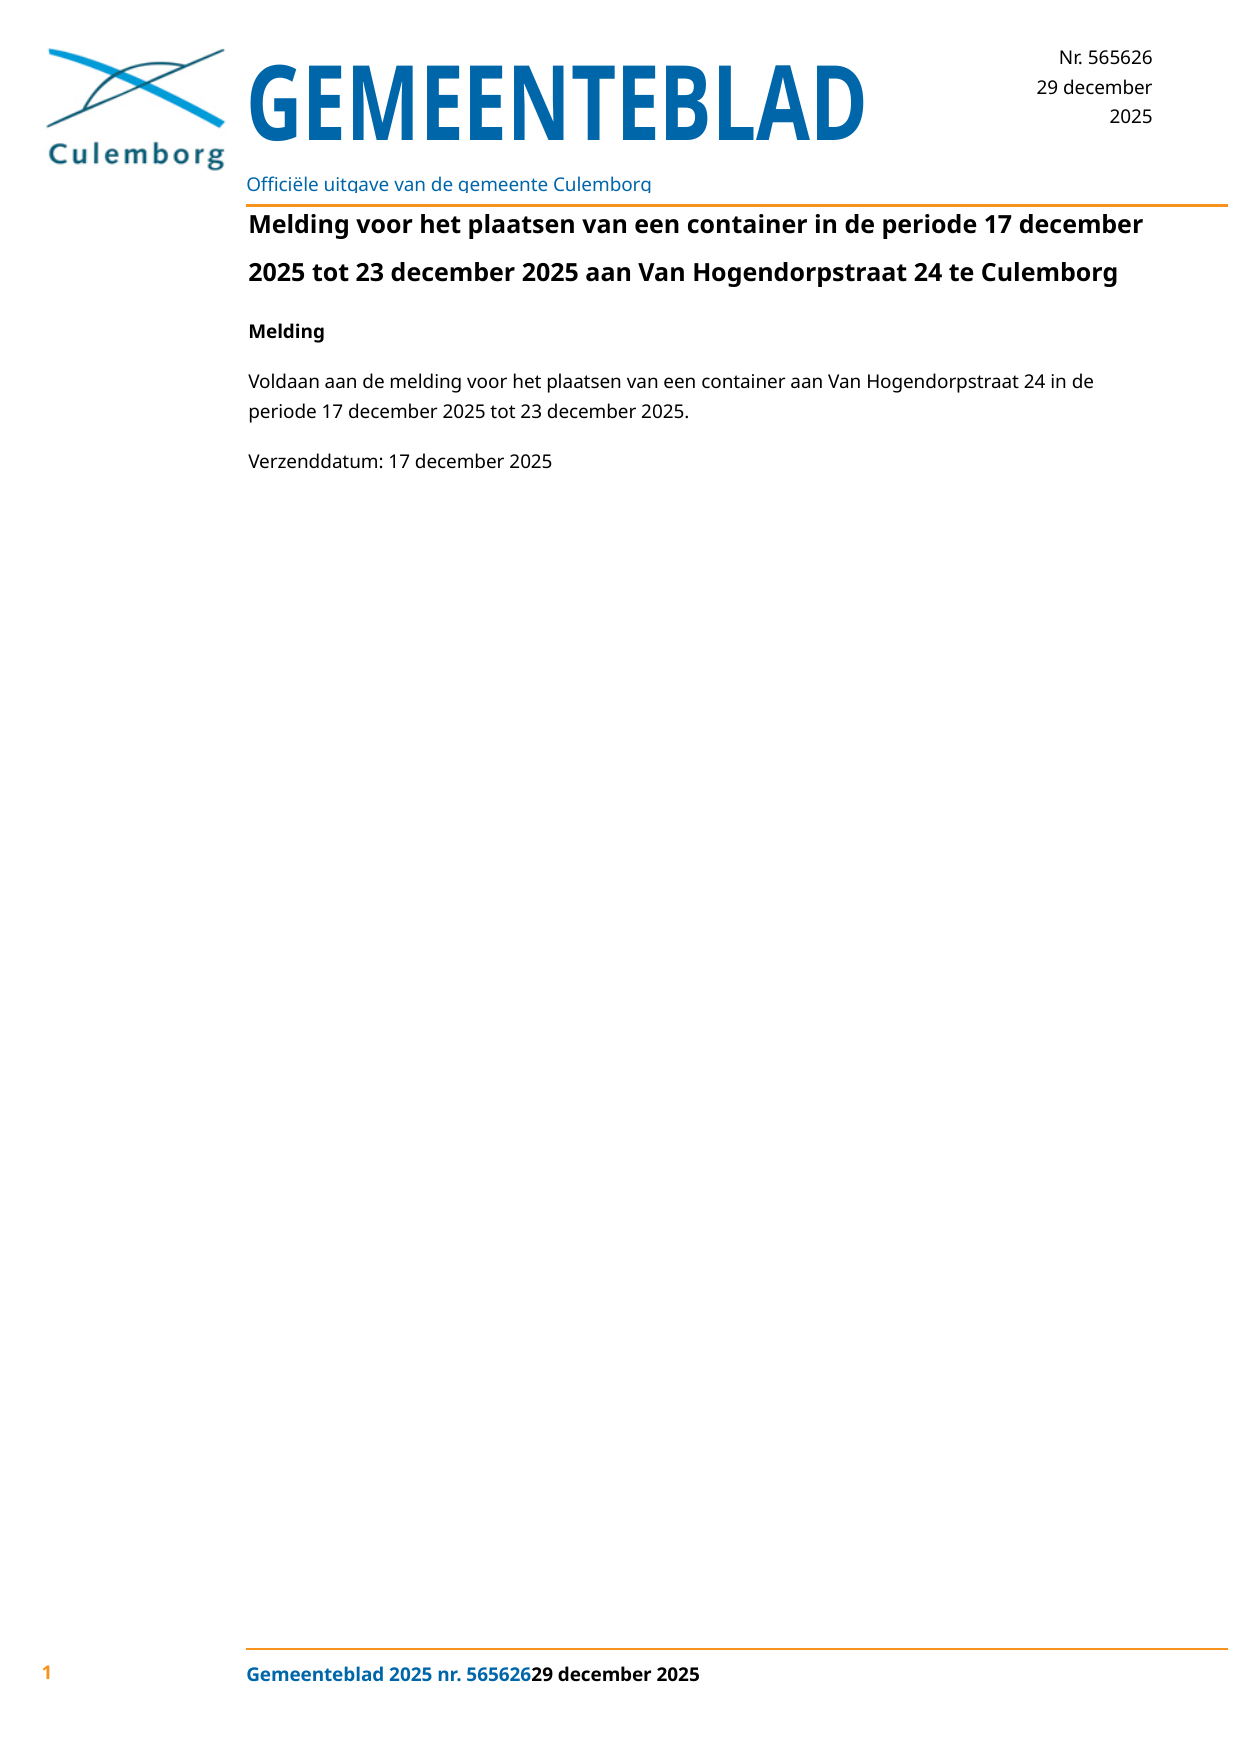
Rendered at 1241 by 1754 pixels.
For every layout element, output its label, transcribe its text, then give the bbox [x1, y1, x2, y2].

text Melding [248, 318, 1152, 344]
text Melding voor het plaatsen van een container in de periode 17 december 2025 tot 23 december 2025 aan Van Hogendorpstraat 24 te Culemborg [248, 207, 1152, 288]
picture [41, 47, 231, 172]
text Verzenddatum: 17 december 2025 [248, 448, 1152, 474]
text Voldaan aan de melding voor het plaatsen van een container aan Van Hogendorpstraat 24 in de periode 17 december 2025 tot 23 december 2025. [248, 368, 1152, 424]
